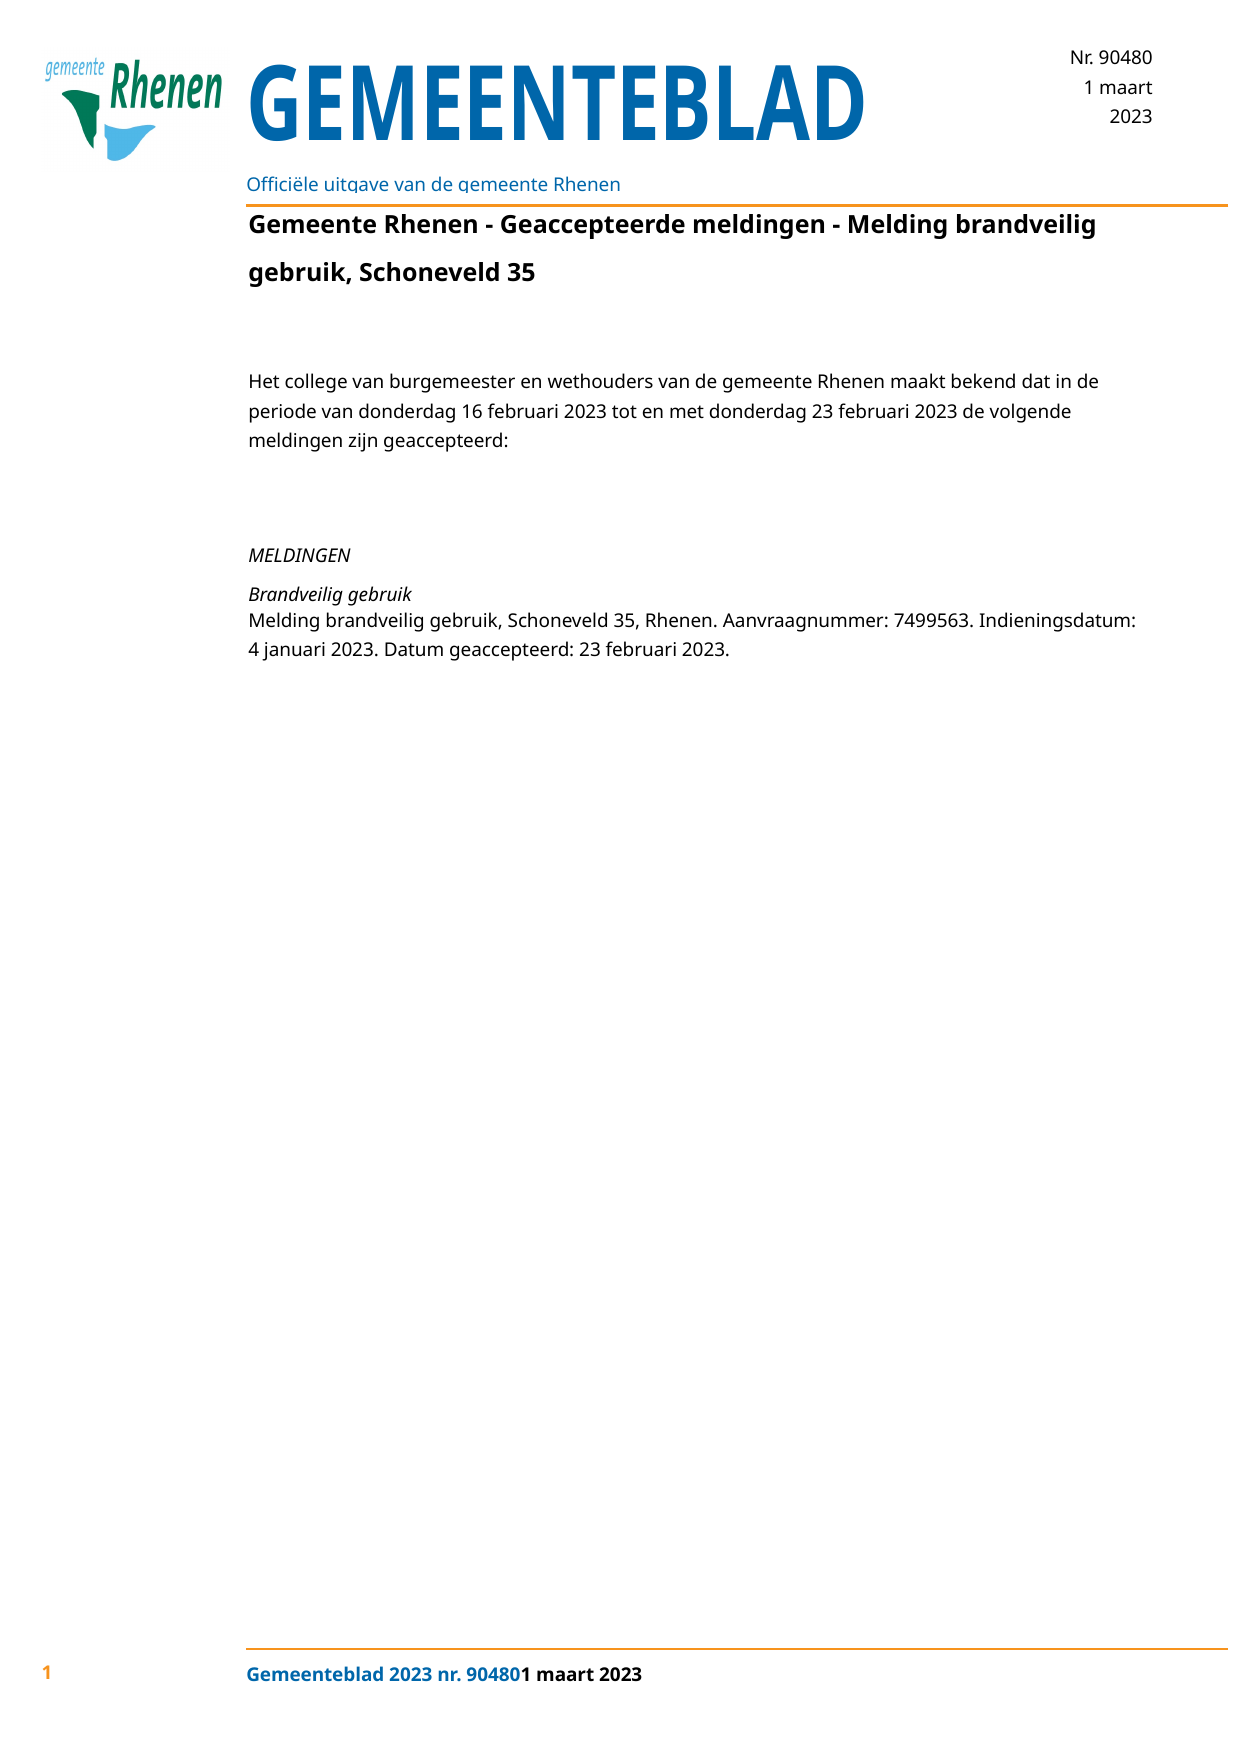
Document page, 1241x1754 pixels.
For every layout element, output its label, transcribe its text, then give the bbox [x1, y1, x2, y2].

picture [41, 47, 231, 172]
text Gemeente Rhenen - Geaccepteerde meldingen - Melding brandveilig gebruik, Schoneveld 35 [248, 207, 1152, 288]
text MELDINGEN [248, 542, 1152, 568]
text Het college van burgemeester en wethouders van de gemeente Rhenen maakt bekend dat in de periode van donderdag 16 februari 2023 tot en met donderdag 23 februari 2023 de volgende meldingen zijn geaccepteerd: [248, 368, 1152, 453]
text Brandveilig gebruik [248, 581, 1152, 607]
text Melding brandveilig gebruik, Schoneveld 35, Rhenen. Aanvraagnummer: 7499563. Indieningsdatum: 4 januari 2023. Datum geaccepteerd: 23 februari 2023. [248, 607, 1152, 662]
